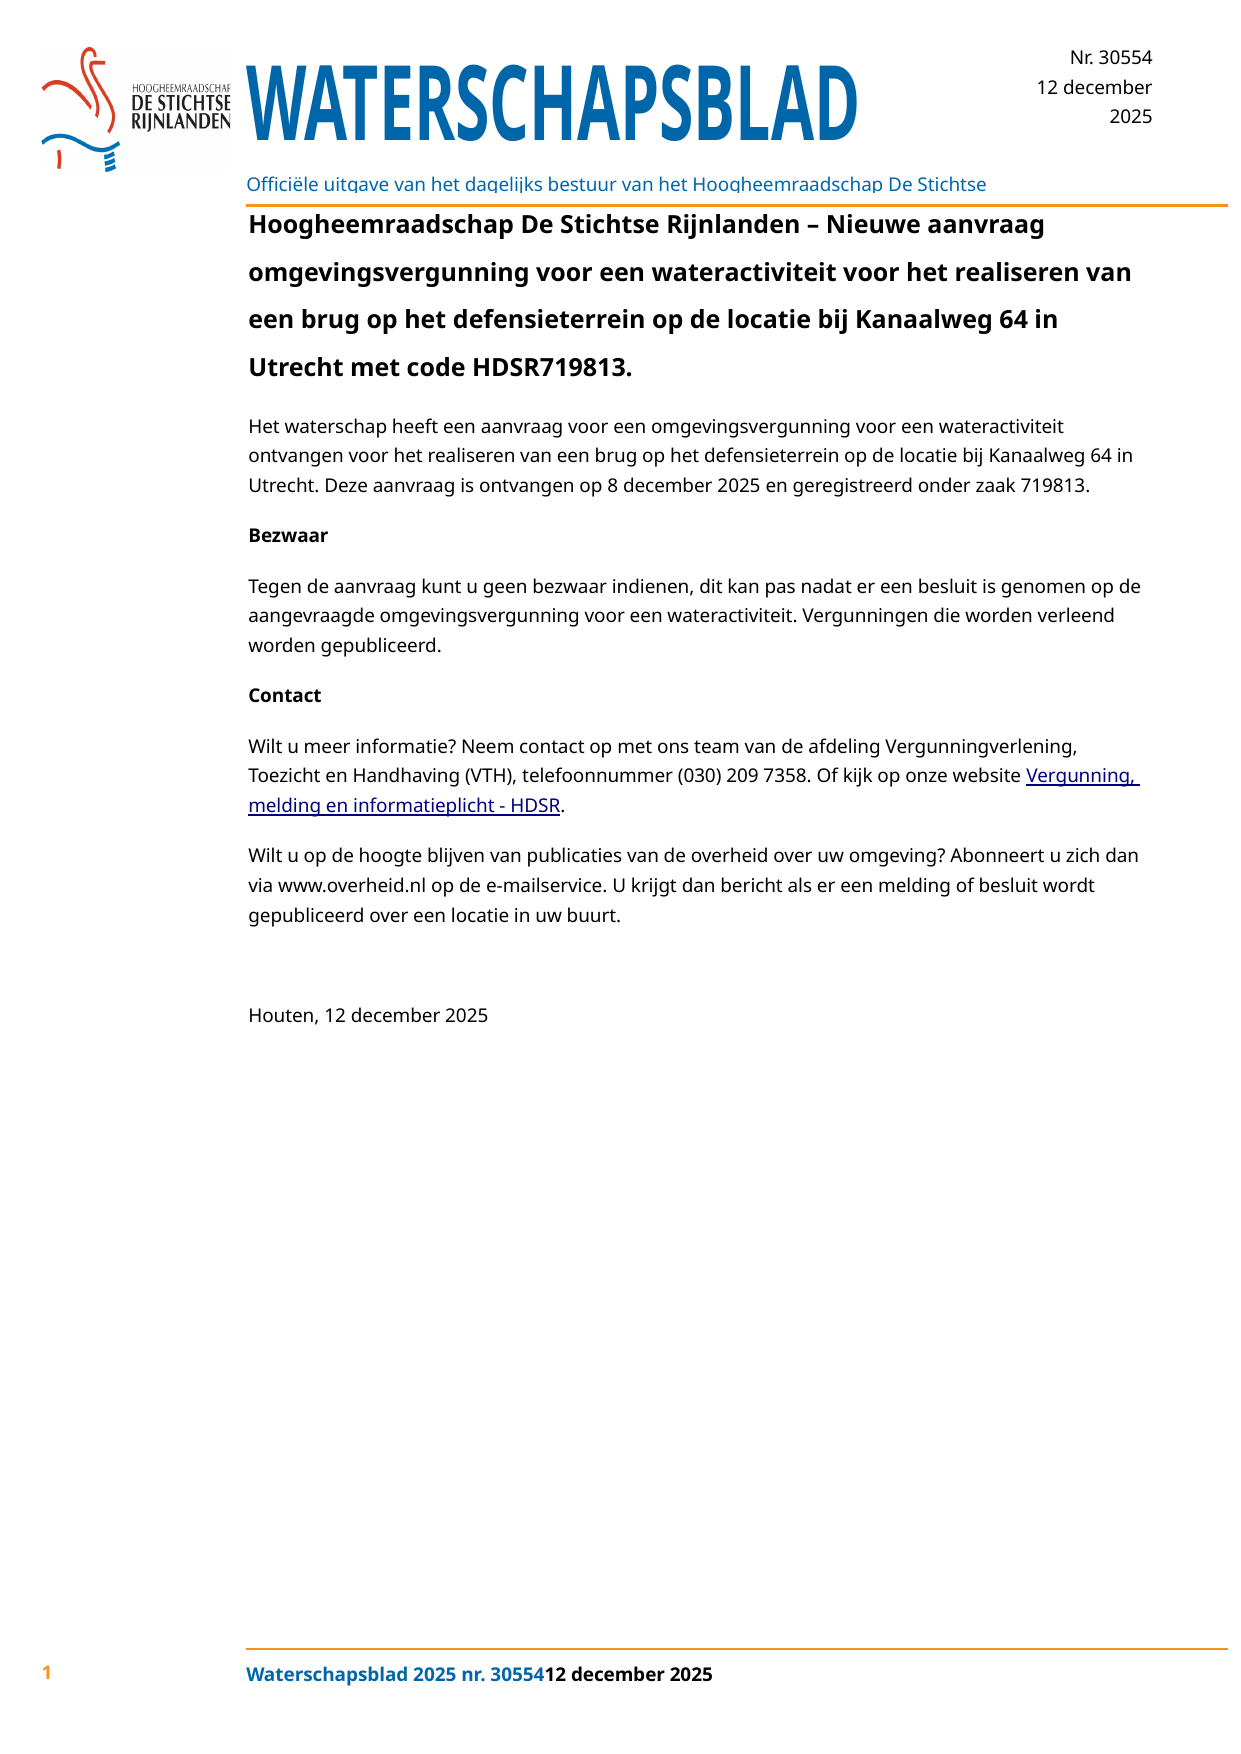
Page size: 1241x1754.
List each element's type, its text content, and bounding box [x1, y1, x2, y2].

text Hoogheemraadschap De Stichtse Rijnlanden – Nieuwe aanvraag omgevingsvergunning voor een wateractiviteit voor het realiseren van een brug op het defensieterrein op de locatie bij Kanaalweg 64 in Utrecht met code HDSR719813. [248, 207, 1152, 384]
text Wilt u meer informatie? Neem contact op met ons team van de afdeling Vergunningverlening, Toezicht en Handhaving (VTH), telefoonnummer (030) 209 7358. Of kijk op onze website Vergunning, melding en informatieplicht - HDSR. [248, 733, 1152, 818]
text Tegen de aanvraag kunt u geen bezwaar indienen, dit kan pas nadat er een besluit is genomen op de aangevraagde omgevingsvergunning voor een wateractiviteit. Vergunningen die worden verleend worden gepubliceerd. [248, 573, 1152, 658]
text Wilt u op de hoogte blijven van publicaties van de overheid over uw omgeving? Abonneert u zich dan via www.overheid.nl op de e-mailservice. U krijgt dan bericht als er een melding of besluit wordt gepubliceerd over een locatie in uw buurt. [248, 843, 1152, 928]
picture [41, 47, 231, 172]
text Bezwaar [248, 523, 1152, 548]
text Het waterschap heeft een aanvraag voor een omgevingsvergunning voor een wateractiviteit ontvangen voor het realiseren van een brug op het defensieterrein op de locatie bij Kanaalweg 64 in Utrecht. Deze aanvraag is ontvangen op 8 december 2025 en geregistreerd onder zaak 719813. [248, 413, 1152, 498]
text Contact [248, 683, 1152, 708]
text Houten, 12 december 2025 [248, 1003, 1152, 1028]
